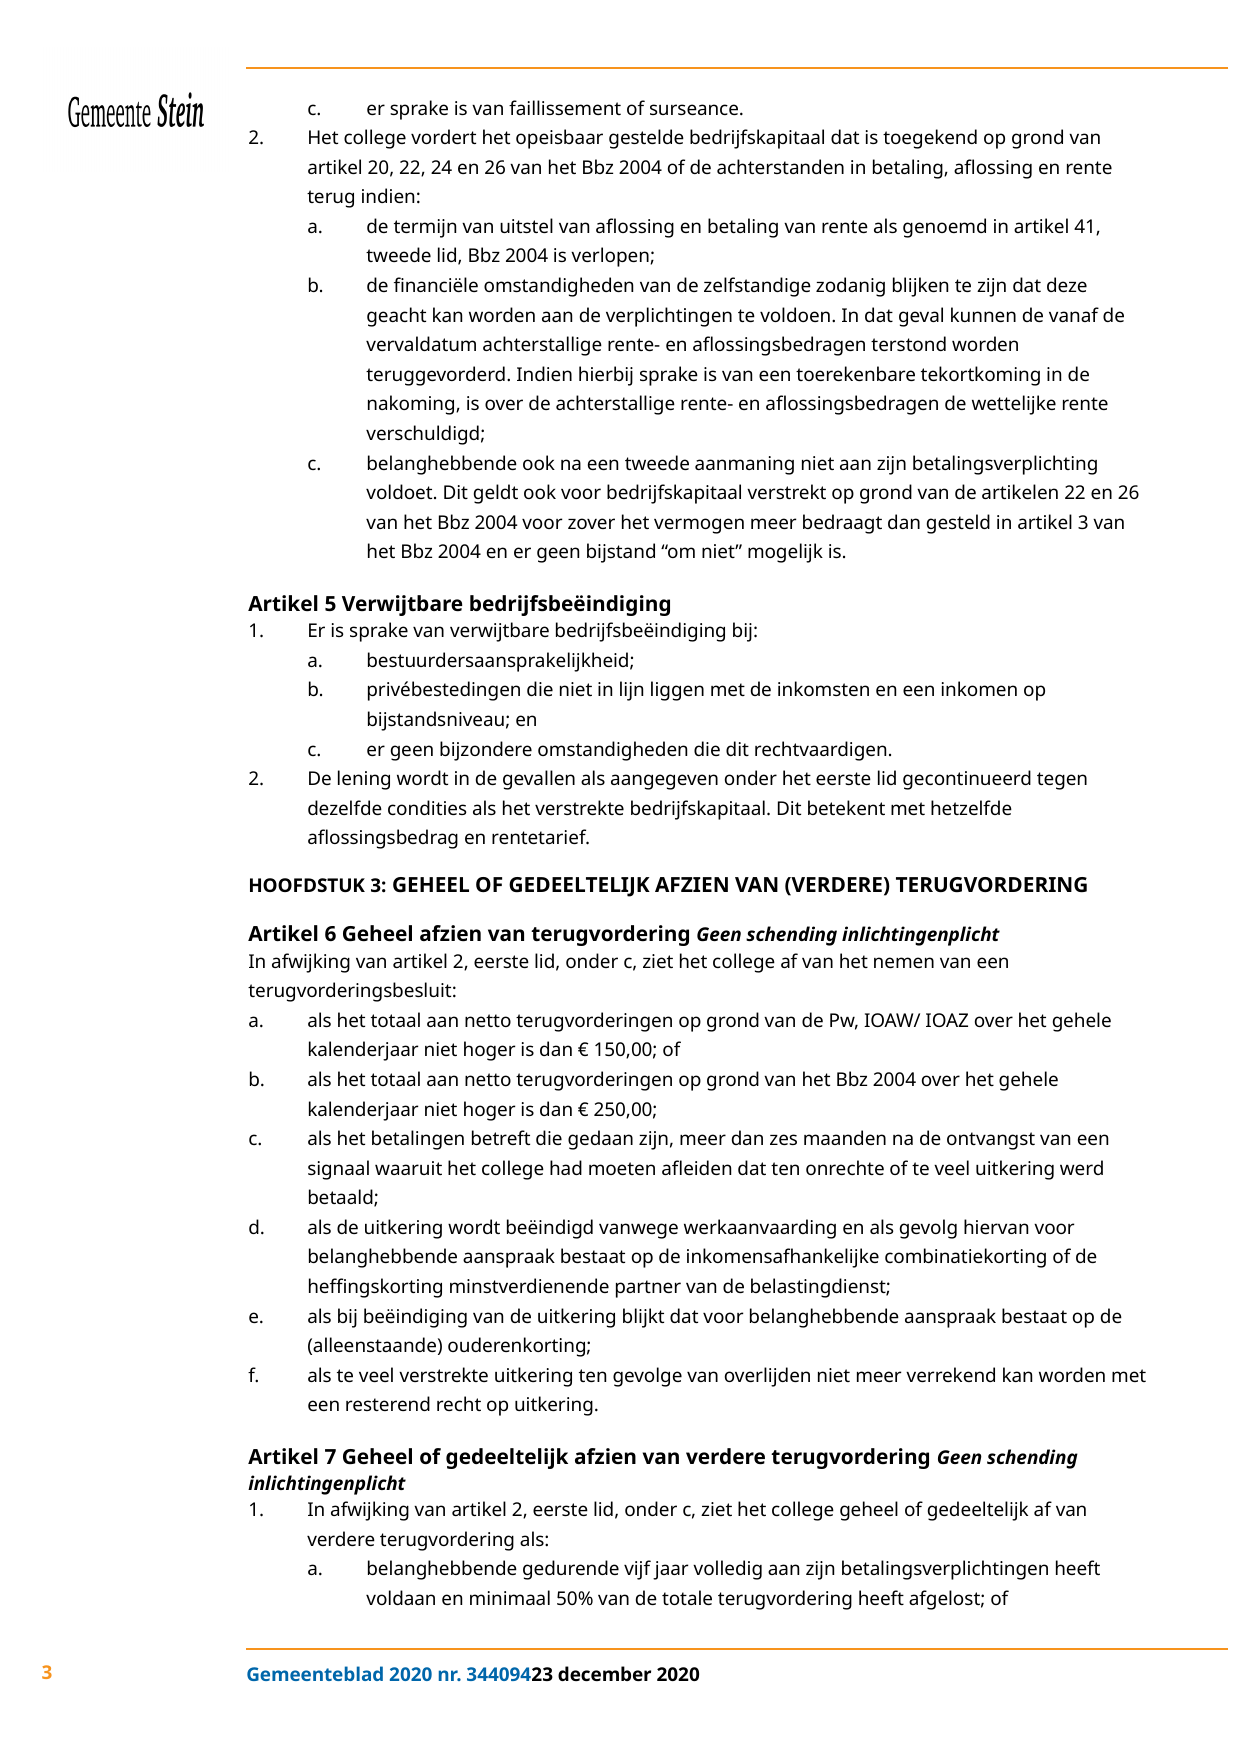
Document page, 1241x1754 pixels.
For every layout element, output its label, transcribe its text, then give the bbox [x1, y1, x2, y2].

list er sprake is van faillissement of surseance. [307, 95, 1152, 121]
list als het totaal aan netto terugvorderingen op grond van de Pw, IOAW/ IOAZ over het gehele kalenderjaar niet hoger is dan € 150,00; of [248, 1007, 1152, 1062]
list als te veel verstrekte uitkering ten gevolge van overlijden niet meer verrekend kan worden met een resterend recht op uitkering. [248, 1362, 1152, 1417]
text In afwijking van artikel 2, eerste lid, onder c, ziet het college af van het nemen van een terugvorderingsbesluit: [248, 948, 1152, 1003]
picture [41, 47, 231, 172]
text HOOFDSTUK 3: GEHEEL OF GEDEELTELIJK AFZIEN VAN (VERDERE) TERUGVORDERING [248, 870, 1152, 898]
list De lening wordt in de gevallen als aangegeven onder het eerste lid gecontinueerd tegen dezelfde condities als het verstrekte bedrijfskapitaal. Dit betekent met hetzelfde aflossingsbedrag en rentetarief. [248, 765, 1152, 850]
list Er is sprake van verwijtbare bedrijfsbeëindiging bij: [248, 617, 1152, 643]
list als de uitkering wordt beëindigd vanwege werkaanvaarding en als gevolg hiervan voor belanghebbende aanspraak bestaat op de inkomensafhankelijke combinatiekorting of de heffingskorting minstverdienende partner van de belastingdienst; [248, 1214, 1152, 1299]
list de financiële omstandigheden van de zelfstandige zodanig blijken te zijn dat deze geacht kan worden aan de verplichtingen te voldoen. In dat geval kunnen de vanaf de vervaldatum achterstallige rente- en aflossingsbedragen terstond worden teruggevorderd. Indien hierbij sprake is van een toerekenbare tekortkoming in de nakoming, is over de achterstallige rente- en aflossingsbedragen de wettelijke rente verschuldigd; [307, 272, 1152, 446]
list de termijn van uitstel van aflossing en betaling van rente als genoemd in artikel 41, tweede lid, Bbz 2004 is verlopen; [307, 213, 1152, 268]
list als het betalingen betreft die gedaan zijn, meer dan zes maanden na de ontvangst van een signaal waaruit het college had moeten afleiden dat ten onrechte of te veel uitkering werd betaald; [248, 1125, 1152, 1210]
list als bij beëindiging van de uitkering blijkt dat voor belanghebbende aanspraak bestaat op de (alleenstaande) ouderenkorting; [248, 1303, 1152, 1358]
list bestuurdersaansprakelijkheid; [307, 647, 1152, 673]
list Het college vordert het opeisbaar gestelde bedrijfskapitaal dat is toegekend op grond van artikel 20, 22, 24 en 26 van het Bbz 2004 of de achterstanden in betaling, aflossing en rente terug indien: [248, 124, 1152, 209]
list In afwijking van artikel 2, eerste lid, onder c, ziet het college geheel of gedeeltelijk af van verdere terugvordering als: [248, 1496, 1152, 1551]
text Artikel 7 Geheel of gedeeltelijk afzien van verdere terugvordering Geen schending inlichtingenplicht [248, 1442, 1152, 1496]
list privébestedingen die niet in lijn liggen met de inkomsten en een inkomen op bijstandsniveau; en [307, 677, 1152, 732]
list er geen bijzondere omstandigheden die dit rechtvaardigen. [307, 736, 1152, 761]
list als het totaal aan netto terugvorderingen op grond van het Bbz 2004 over het gehele kalenderjaar niet hoger is dan € 250,00; [248, 1066, 1152, 1121]
text Artikel 5 Verwijtbare bedrijfsbeëindiging [248, 589, 1152, 617]
text Artikel 6 Geheel afzien van terugvordering Geen schending inlichtingenplicht [248, 919, 1152, 948]
list belanghebbende gedurende vijf jaar volledig aan zijn betalingsverplichtingen heeft voldaan en minimaal 50% van de totale terugvordering heeft afgelost; of [307, 1555, 1152, 1611]
list belanghebbende ook na een tweede aanmaning niet aan zijn betalingsverplichting voldoet. Dit geldt ook voor bedrijfskapitaal verstrekt op grond van de artikelen 22 en 26 van het Bbz 2004 voor zover het vermogen meer bedraagt dan gesteld in artikel 3 van het Bbz 2004 en er geen bijstand “om niet” mogelijk is. [307, 450, 1152, 564]
